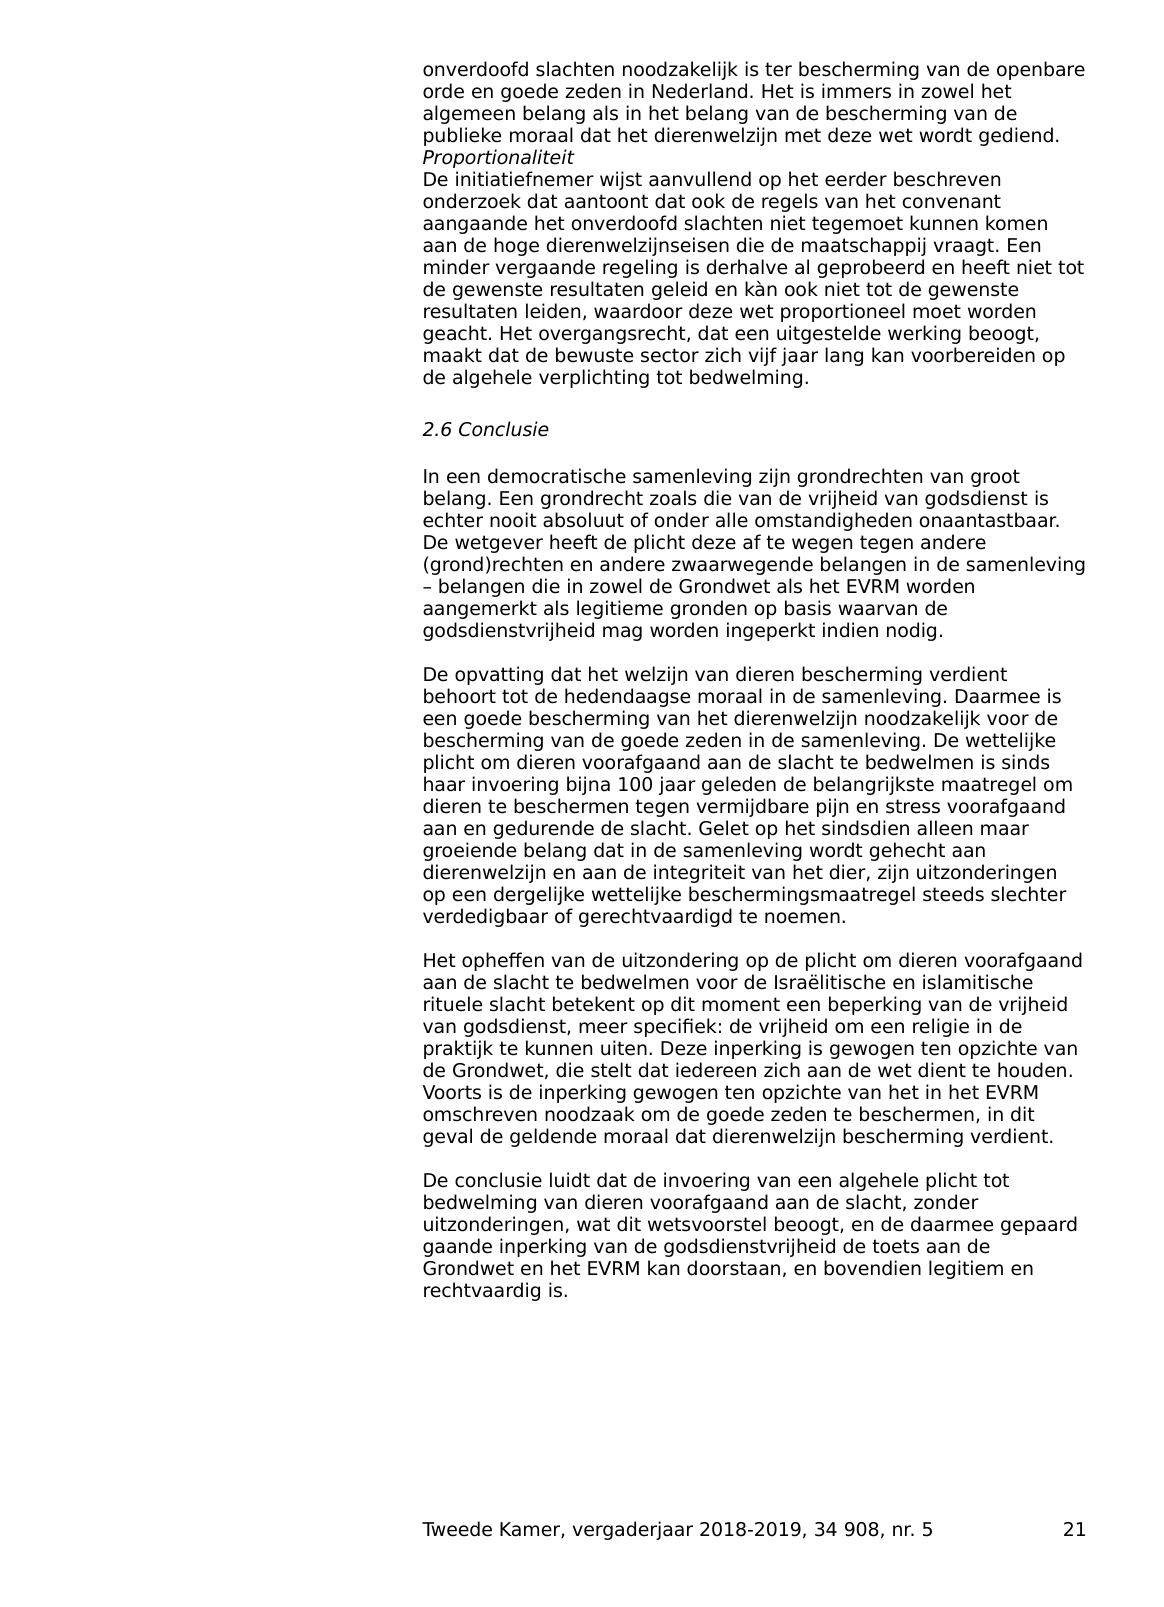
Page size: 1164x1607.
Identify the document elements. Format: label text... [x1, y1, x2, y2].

text De conclusie luidt dat de invoering van een algehele plicht tot bedwelming van dieren voorafgaand aan de slacht, zonder uitzonderingen, wat dit wetsvoorstel beoogt, en de daarmee gepaard gaande inperking van de godsdienstvrijheid de toets aan de Grondwet en het EVRM kan doorstaan, en bovendien legitiem en rechtvaardig is. [422, 1170, 1087, 1302]
text De initiatiefnemer wijst aanvullend op het eerder beschreven onderzoek dat aantoont dat ook de regels van het convenant aangaande het onverdoofd slachten niet tegemoet kunnen komen aan de hoge dierenwelzijnseisen die de maatschappij vraagt. Een minder vergaande regeling is derhalve al geprobeerd en heeft niet tot de gewenste resultaten geleid en kàn ook niet tot de gewenste resultaten leiden, waardoor deze wet proportioneel moet worden geacht. Het overgangsrecht, dat een uitgestelde werking beoogt, maakt dat de bewuste sector zich vijf jaar lang kan voorbereiden op de algehele verplichting tot bedwelming. [422, 169, 1087, 389]
text Proportionaliteit [422, 147, 1087, 169]
text Het opheffen van de uitzondering op de plicht om dieren voorafgaand aan de slacht te bedwelmen voor de Israëlitische en islamitische rituele slacht betekent op dit moment een beperking van de vrijheid van godsdienst, meer specifiek: de vrijheid om een religie in de praktijk te kunnen uiten. Deze inperking is gewogen ten opzichte van de Grondwet, die stelt dat iedereen zich aan de wet dient te houden. Voorts is de inperking gewogen ten opzichte van het in het EVRM omschreven noodzaak om de goede zeden te beschermen, in dit geval de geldende moraal dat dierenwelzijn bescherming verdient. [422, 950, 1087, 1147]
subtitle 2.6 Conclusie [422, 419, 1087, 441]
text De opvatting dat het welzijn van dieren bescherming verdient behoort tot de hedendaagse moraal in de samenleving. Daarmee is een goede bescherming van het dierenwelzijn noodzakelijk voor de bescherming van de goede zeden in de samenleving. De wettelijke plicht om dieren voorafgaand aan de slacht te bedwelmen is sinds haar invoering bijna 100 jaar geleden de belangrijkste maatregel om dieren te beschermen tegen vermijdbare pijn en stress voorafgaand aan en gedurende de slacht. Gelet op het sindsdien alleen maar groeiende belang dat in de samenleving wordt gehecht aan dierenwelzijn en aan de integriteit van het dier, zijn uitzonderingen op een dergelijke wettelijke beschermingsmaatregel steeds slechter verdedigbaar of gerechtvaardigd te noemen. [422, 664, 1087, 927]
text onverdoofd slachten noodzakelijk is ter bescherming van de openbare orde en goede zeden in Nederland. Het is immers in zowel het algemeen belang als in het belang van de bescherming van de publieke moraal dat het dierenwelzijn met deze wet wordt gediend. [422, 59, 1087, 147]
text In een democratische samenleving zijn grondrechten van groot belang. Een grondrecht zoals die van de vrijheid van godsdienst is echter nooit absoluut of onder alle omstandigheden onaantastbaar. De wetgever heeft de plicht deze af te wegen tegen andere (grond)rechten en andere zwaarwegende belangen in de samenleving – belangen die in zowel de Grondwet als het EVRM worden aangemerkt als legitieme gronden op basis waarvan de godsdienstvrijheid mag worden ingeperkt indien nodig. [422, 466, 1087, 642]
